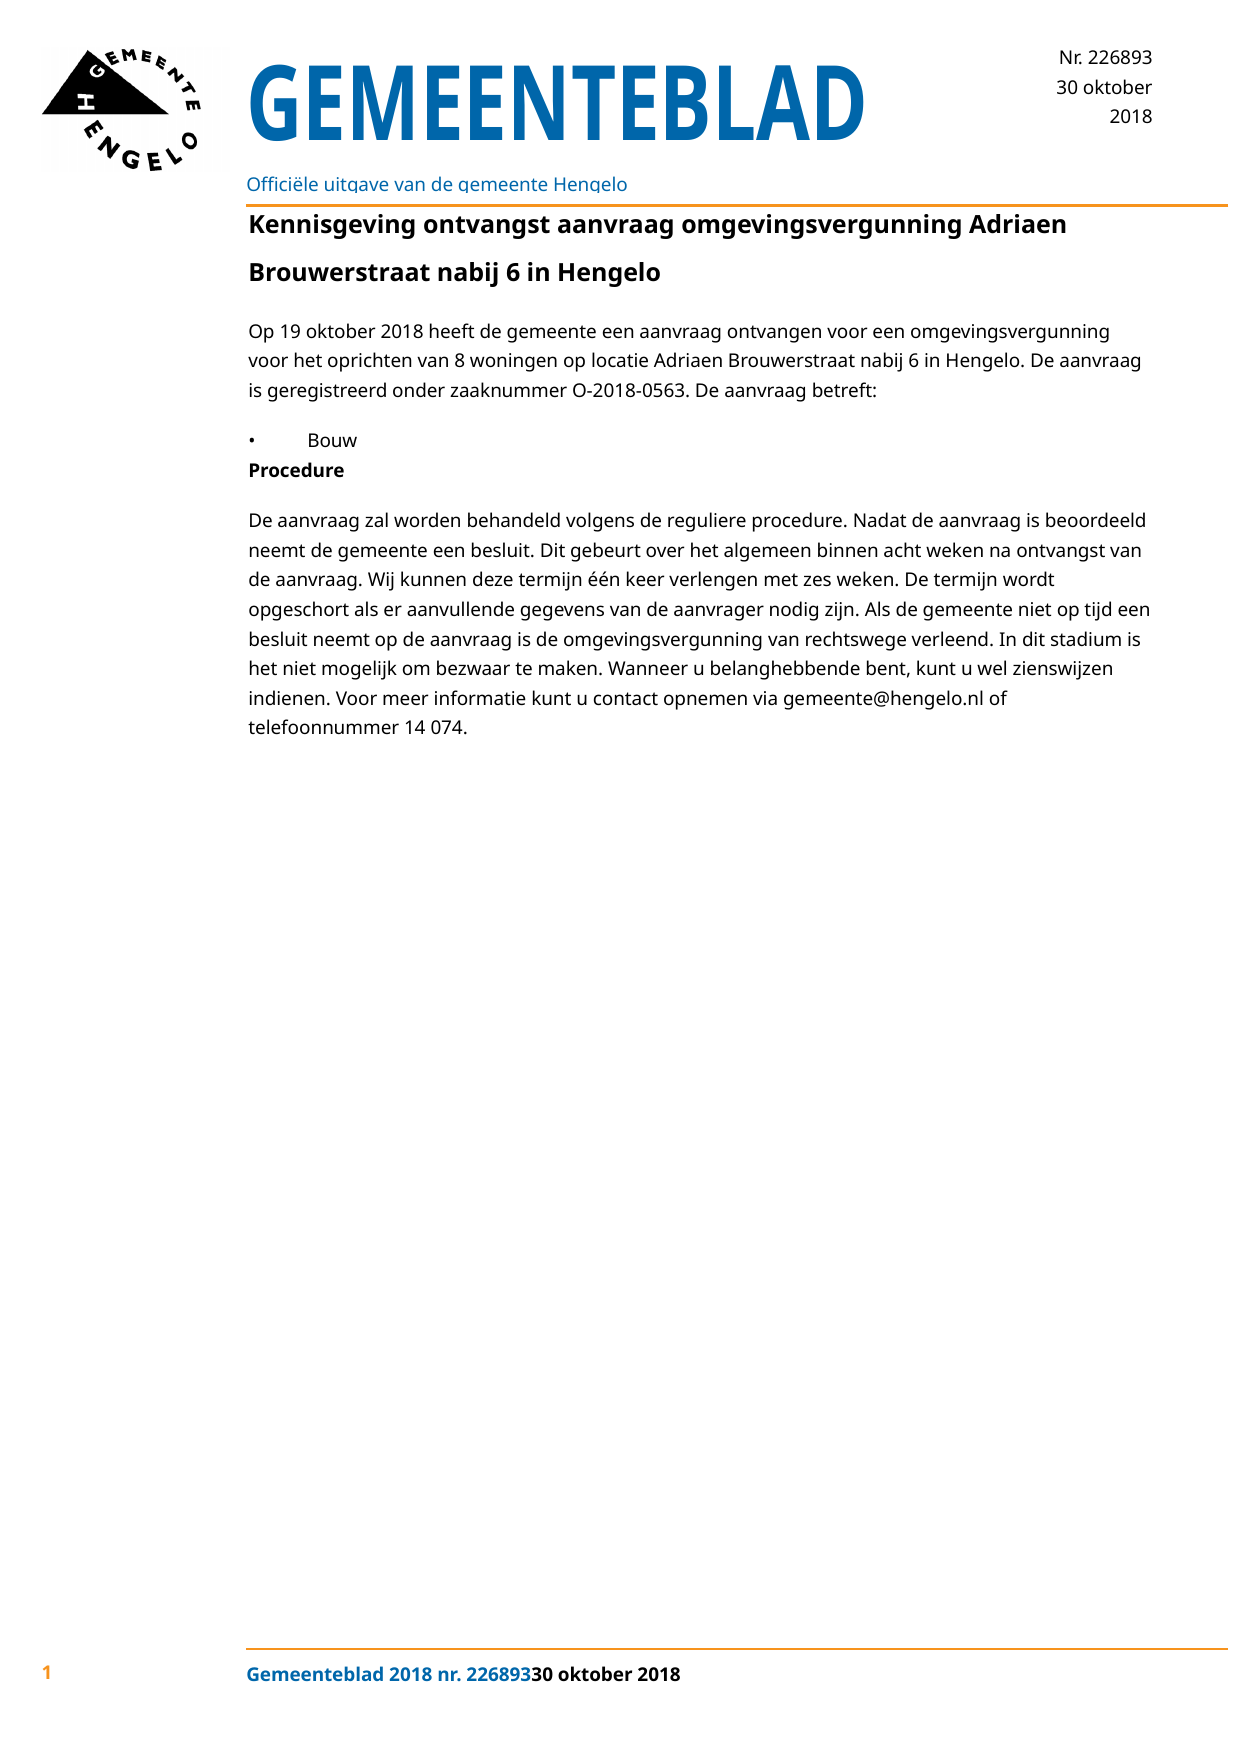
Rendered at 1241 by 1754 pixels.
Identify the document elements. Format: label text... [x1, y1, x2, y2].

list Bouw [248, 427, 1152, 453]
text Kennisgeving ontvangst aanvraag omgevingsvergunning Adriaen Brouwerstraat nabij 6 in Hengelo [248, 207, 1152, 288]
text De aanvraag zal worden behandeld volgens de reguliere procedure. Nadat de aanvraag is beoordeeld neemt de gemeente een besluit. Dit gebeurt over het algemeen binnen acht weken na ontvangst van de aanvraag. Wij kunnen deze termijn één keer verlengen met zes weken. De termijn wordt opgeschort als er aanvullende gegevens van de aanvrager nodig zijn. Als de gemeente niet op tijd een besluit neemt op de aanvraag is de omgevingsvergunning van rechtswege verleend. In dit stadium is het niet mogelijk om bezwaar te maken. Wanneer u belanghebbende bent, kunt u wel zienswijzen indienen. Voor meer informatie kunt u contact opnemen via gemeente@hengelo.nl of telefoonnummer 14 074. [248, 507, 1152, 740]
text Procedure [248, 457, 1152, 483]
text Op 19 oktober 2018 heeft de gemeente een aanvraag ontvangen voor een omgevingsvergunning voor het oprichten van 8 woningen op locatie Adriaen Brouwerstraat nabij 6 in Hengelo. De aanvraag is geregistreerd onder zaaknummer O-2018-0563. De aanvraag betreft: [248, 318, 1152, 403]
picture [41, 47, 231, 172]
